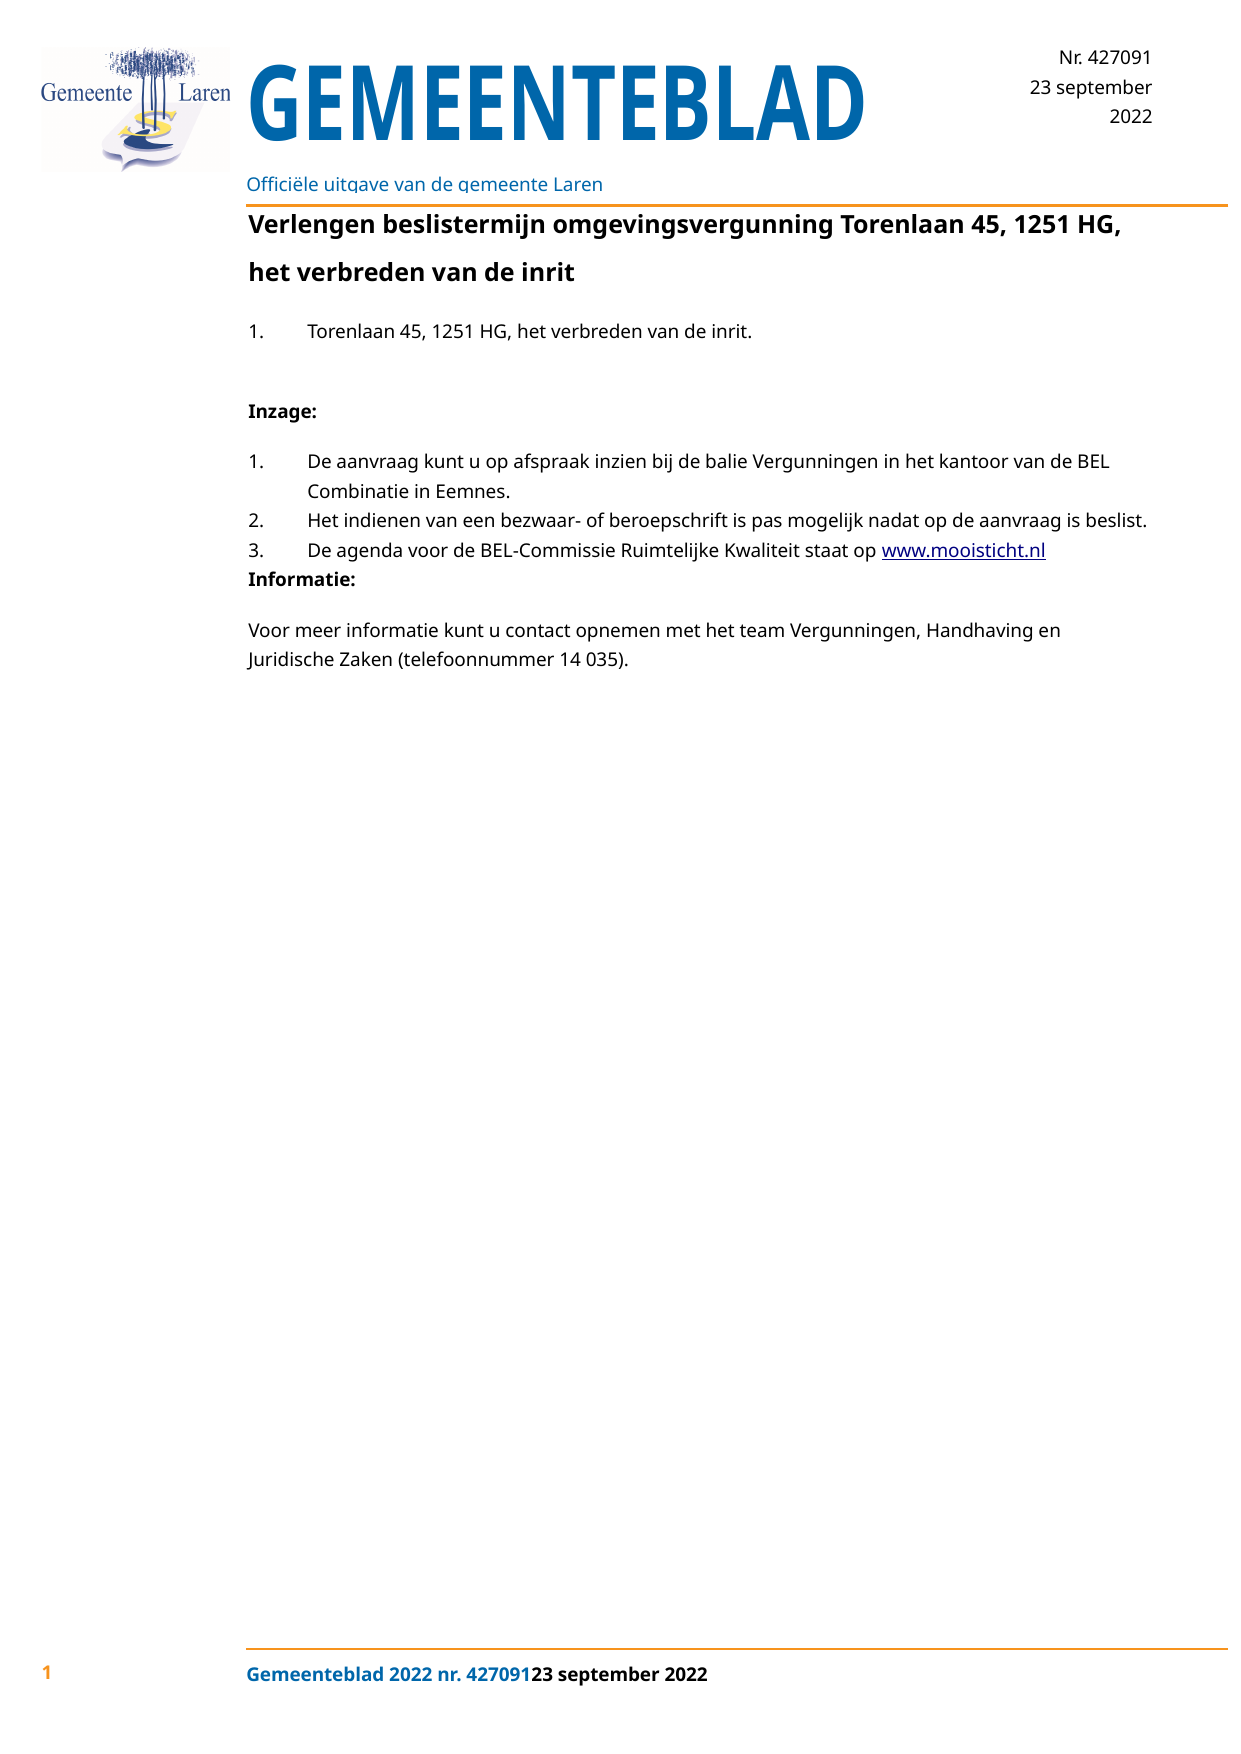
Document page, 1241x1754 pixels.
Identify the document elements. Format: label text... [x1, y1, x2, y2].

text Voor meer informatie kunt u contact opnemen met het team Vergunningen, Handhaving en Juridische Zaken (telefoonnummer 14 035). [248, 617, 1152, 672]
text Verlengen beslistermijn omgevingsvergunning Torenlaan 45, 1251 HG, het verbreden van de inrit [248, 207, 1152, 288]
text Informatie: [248, 567, 1152, 592]
list Torenlaan 45, 1251 HG, het verbreden van de inrit. [248, 318, 1152, 344]
list De agenda voor de BEL-Commissie Ruimtelijke Kwaliteit staat op www.mooisticht.nl [248, 537, 1152, 563]
list Het indienen van een bezwaar- of beroepschrift is pas mogelijk nadat op de aanvraag is beslist. [248, 507, 1152, 533]
list De aanvraag kunt u op afspraak inzien bij de balie Vergunningen in het kantoor van de BEL Combinatie in Eemnes. [248, 448, 1152, 504]
picture [41, 47, 231, 172]
text Inzage: [248, 398, 1152, 424]
